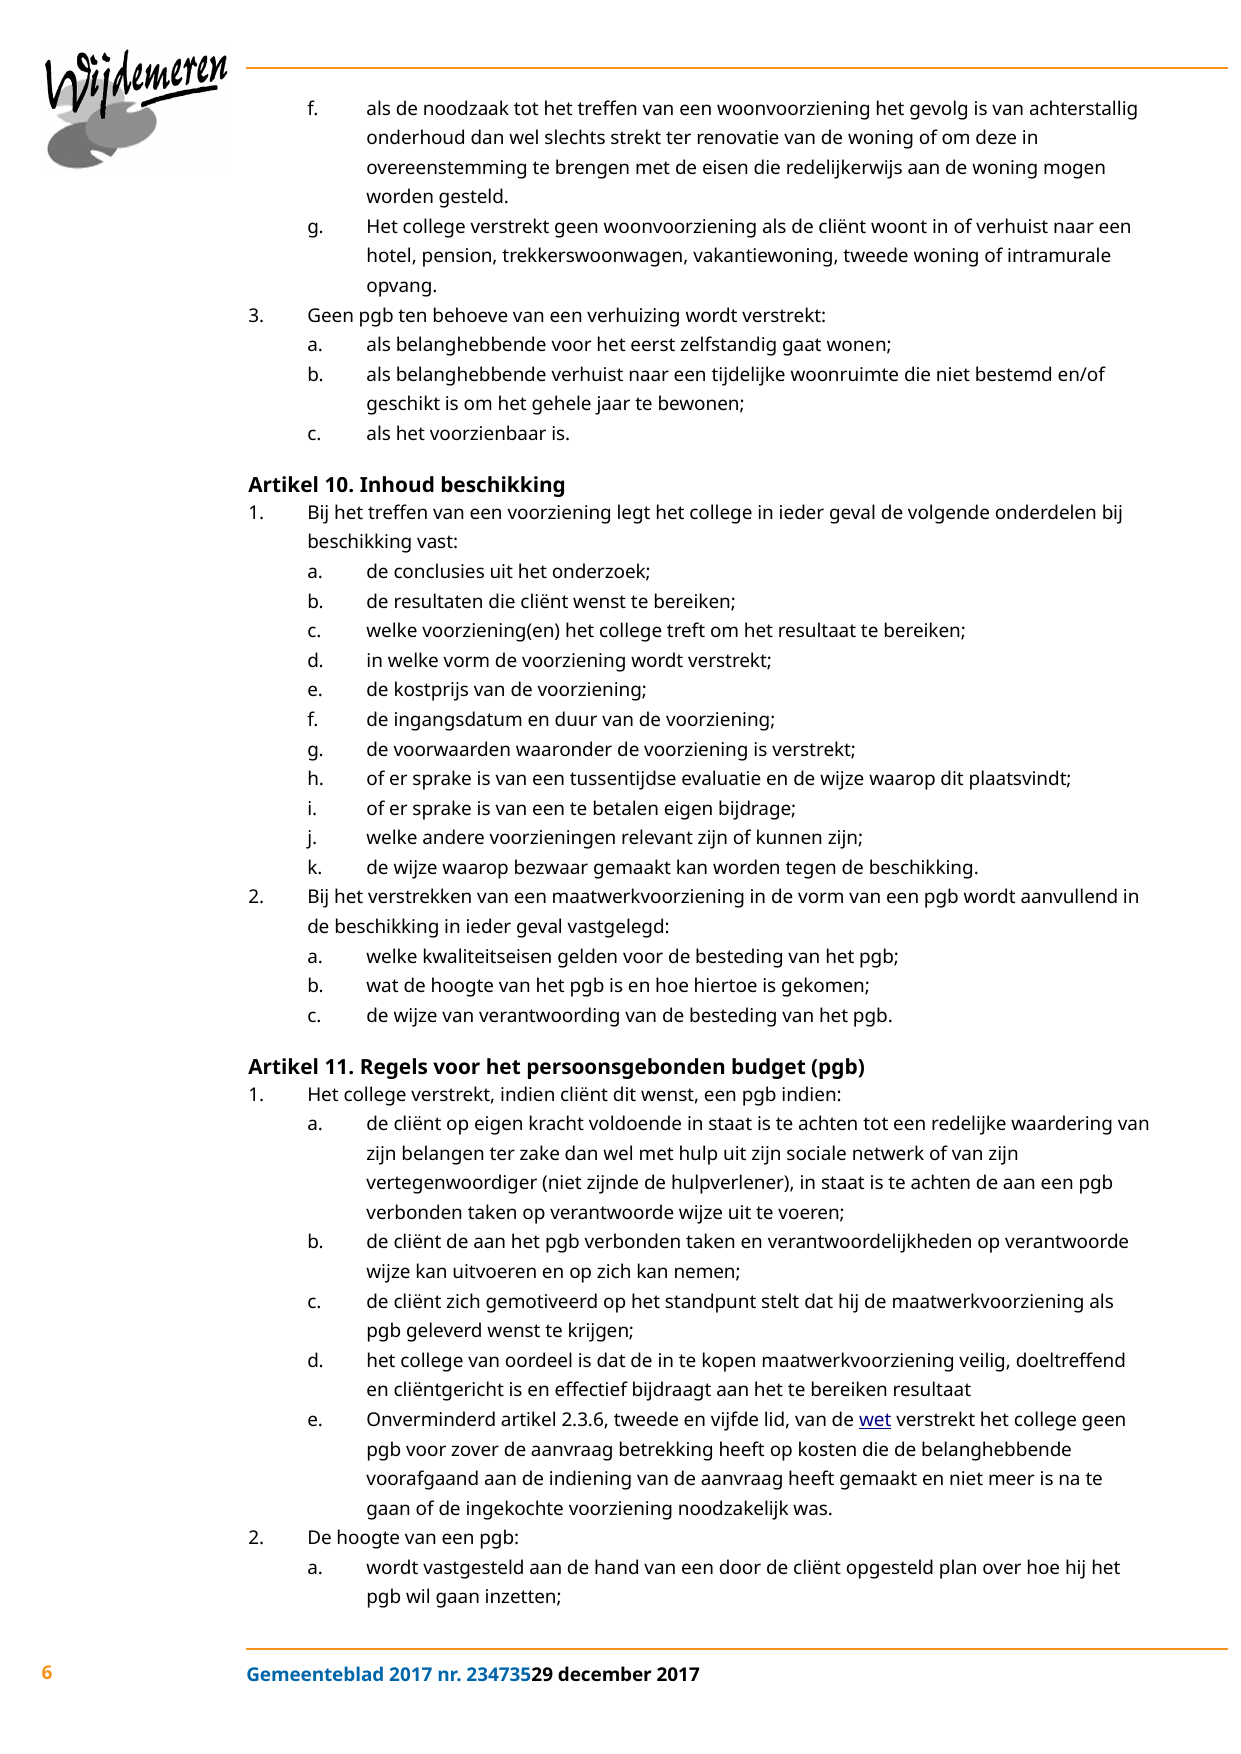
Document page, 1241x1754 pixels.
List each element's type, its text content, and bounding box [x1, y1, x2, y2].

list de wijze waarop bezwaar gemaakt kan worden tegen de beschikking. [307, 854, 1152, 880]
list of er sprake is van een tussentijdse evaluatie en de wijze waarop dit plaatsvindt; [307, 765, 1152, 791]
list het college van oordeel is dat de in te kopen maatwerkvoorziening veilig, doeltreffend en cliëntgericht is en effectief bijdraagt aan het te bereiken resultaat [307, 1347, 1152, 1402]
list de cliënt de aan het pgb verbonden taken en verantwoordelijkheden op verantwoorde wijze kan uitvoeren en op zich kan nemen; [307, 1229, 1152, 1284]
list Het college verstrekt geen woonvoorziening als de cliënt woont in of verhuist naar een hotel, pension, trekkerswoonwagen, vakantiewoning, tweede woning of intramurale opvang. [307, 213, 1152, 298]
list Geen pgb ten behoeve van een verhuizing wordt verstrekt: [248, 302, 1152, 328]
list welke kwaliteitseisen gelden voor de besteding van het pgb; [307, 943, 1152, 968]
list de conclusies uit het onderzoek; [307, 558, 1152, 584]
text Artikel 10. Inhoud beschikking [248, 471, 1152, 499]
list de kostprijs van de voorziening; [307, 677, 1152, 702]
list wat de hoogte van het pgb is en hoe hiertoe is gekomen; [307, 972, 1152, 998]
list Onverminderd artikel 2.3.6, tweede en vijfde lid, van de wet verstrekt het college geen pgb voor zover de aanvraag betrekking heeft op kosten die de belanghebbende voorafgaand aan de indiening van de aanvraag heeft gemaakt en niet meer is na te gaan of de ingekochte voorziening noodzakelijk was. [307, 1406, 1152, 1521]
list als belanghebbende voor het eerst zelfstandig gaat wonen; [307, 331, 1152, 357]
list De hoogte van een pgb: [248, 1524, 1152, 1550]
list welke andere voorzieningen relevant zijn of kunnen zijn; [307, 824, 1152, 850]
list in welke vorm de voorziening wordt verstrekt; [307, 647, 1152, 673]
list de resultaten die cliënt wenst te bereiken; [307, 588, 1152, 613]
list de cliënt zich gemotiveerd op het standpunt stelt dat hij de maatwerkvoorziening als pgb geleverd wenst te krijgen; [307, 1288, 1152, 1343]
list of er sprake is van een te betalen eigen bijdrage; [307, 795, 1152, 821]
list Het college verstrekt, indien cliënt dit wenst, een pgb indien: [248, 1081, 1152, 1107]
list Bij het treffen van een voorziening legt het college in ieder geval de volgende onderdelen bij beschikking vast: [248, 499, 1152, 554]
picture [41, 47, 231, 172]
list de cliënt op eigen kracht voldoende in staat is te achten tot een redelijke waardering van zijn belangen ter zake dan wel met hulp uit zijn sociale netwerk of van zijn vertegenwoordiger (niet zijnde de hulpverlener), in staat is te achten de aan een pgb verbonden taken op verantwoorde wijze uit te voeren; [307, 1110, 1152, 1225]
list als de noodzaak tot het treffen van een woonvoorziening het gevolg is van achterstallig onderhoud dan wel slechts strekt ter renovatie van de woning of om deze in overeenstemming te brengen met de eisen die redelijkerwijs aan de woning mogen worden gesteld. [307, 95, 1152, 209]
list welke voorziening(en) het college treft om het resultaat te bereiken; [307, 617, 1152, 643]
list de ingangsdatum en duur van de voorziening; [307, 706, 1152, 732]
text Artikel 11. Regels voor het persoonsgebonden budget (pgb) [248, 1052, 1152, 1081]
list de wijze van verantwoording van de besteding van het pgb. [307, 1002, 1152, 1028]
list als het voorzienbaar is. [307, 420, 1152, 446]
list de voorwaarden waaronder de voorziening is verstrekt; [307, 736, 1152, 761]
list Bij het verstrekken van een maatwerkvoorziening in de vorm van een pgb wordt aanvullend in de beschikking in ieder geval vastgelegd: [248, 884, 1152, 939]
list als belanghebbende verhuist naar een tijdelijke woonruimte die niet bestemd en/of geschikt is om het gehele jaar te bewonen; [307, 361, 1152, 416]
list wordt vastgesteld aan de hand van een door de cliënt opgesteld plan over hoe hij het pgb wil gaan inzetten; [307, 1554, 1152, 1609]
